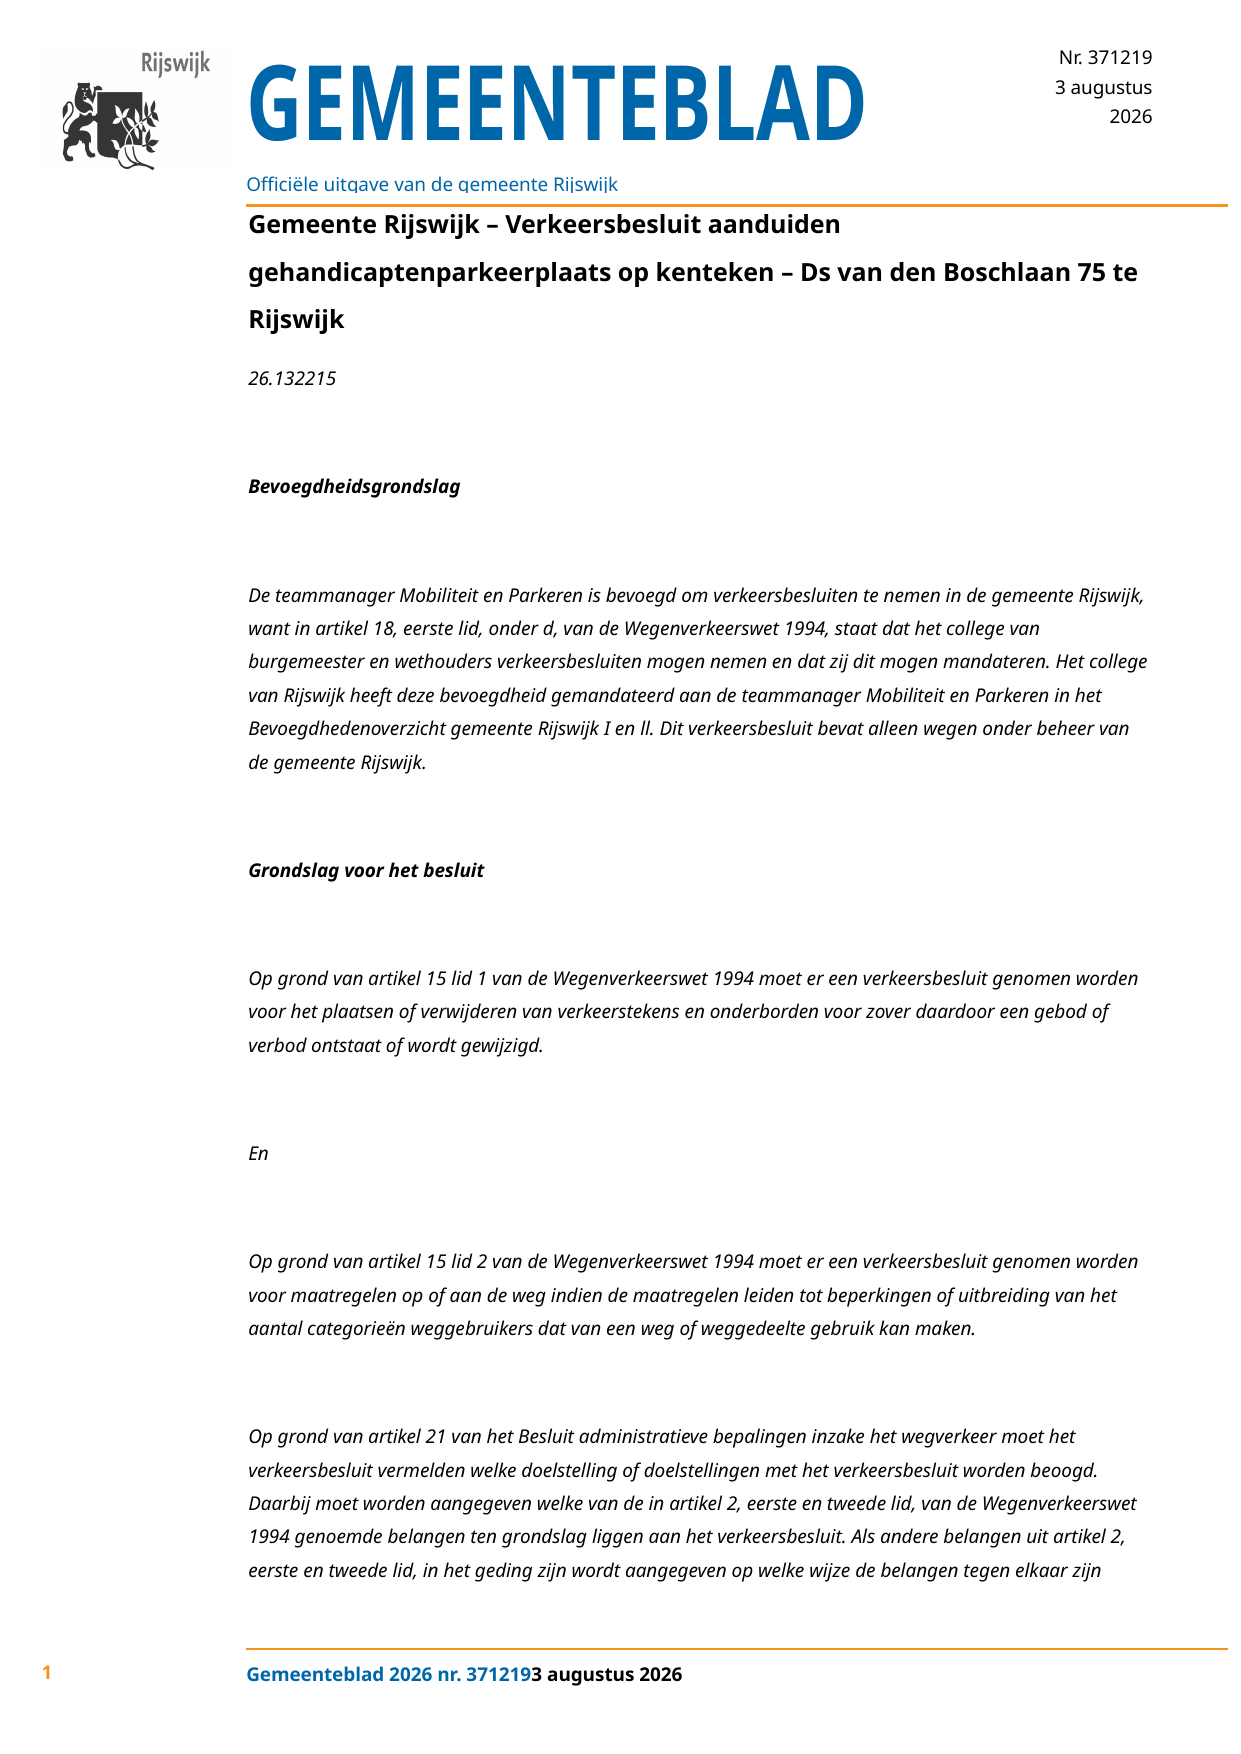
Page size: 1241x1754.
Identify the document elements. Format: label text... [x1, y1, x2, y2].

text Grondslag voor het besluit [248, 857, 1152, 883]
picture [41, 47, 231, 172]
text En [248, 1140, 1152, 1166]
text Bevoegdheidsgrondslag [248, 474, 1152, 499]
text Op grond van artikel 21 van het Besluit administratieve bepalingen inzake het wegverkeer moet het verkeersbesluit vermelden welke doelstelling of doelstellingen met het verkeersbesluit worden beoogd. Daarbij moet worden aangegeven welke van de in artikel 2, eerste en tweede lid, van de Wegenverkeerswet 1994 genoemde belangen ten grondslag liggen aan het verkeersbesluit. Als andere belangen uit artikel 2, eerste en tweede lid, in het geding zijn wordt aangegeven op welke wijze de belangen tegen elkaar zijn [248, 1423, 1152, 1583]
text 26.132215 [248, 366, 1152, 391]
text De teammanager Mobiliteit en Parkeren is bevoegd om verkeersbesluiten te nemen in de gemeente Rijswijk, want in artikel 18, eerste lid, onder d, van de Wegenverkeerswet 1994, staat dat het college van burgemeester en wethouders verkeersbesluiten mogen nemen en dat zij dit mogen mandateren. Het college van Rijswijk heeft deze bevoegdheid gemandateerd aan de teammanager Mobiliteit en Parkeren in het Bevoegdhedenoverzicht gemeente Rijswijk I en ll. Dit verkeersbesluit bevat alleen wegen onder beheer van de gemeente Rijswijk. [248, 582, 1152, 775]
text Op grond van artikel 15 lid 2 van de Wegenverkeerswet 1994 moet er een verkeersbesluit genomen worden voor maatregelen op of aan de weg indien de maatregelen leiden tot beperkingen of uitbreiding van het aantal categorieën weggebruikers dat van een weg of weggedeelte gebruik kan maken. [248, 1248, 1152, 1341]
text Gemeente Rijswijk – Verkeersbesluit aanduiden gehandicaptenparkeerplaats op kenteken – Ds van den Boschlaan 75 te Rijswijk [248, 207, 1152, 336]
text Op grond van artikel 15 lid 1 van de Wegenverkeerswet 1994 moet er een verkeersbesluit genomen worden voor het plaatsen of verwijderen van verkeerstekens en onderborden voor zover daardoor een gebod of verbod ontstaat of wordt gewijzigd. [248, 965, 1152, 1058]
